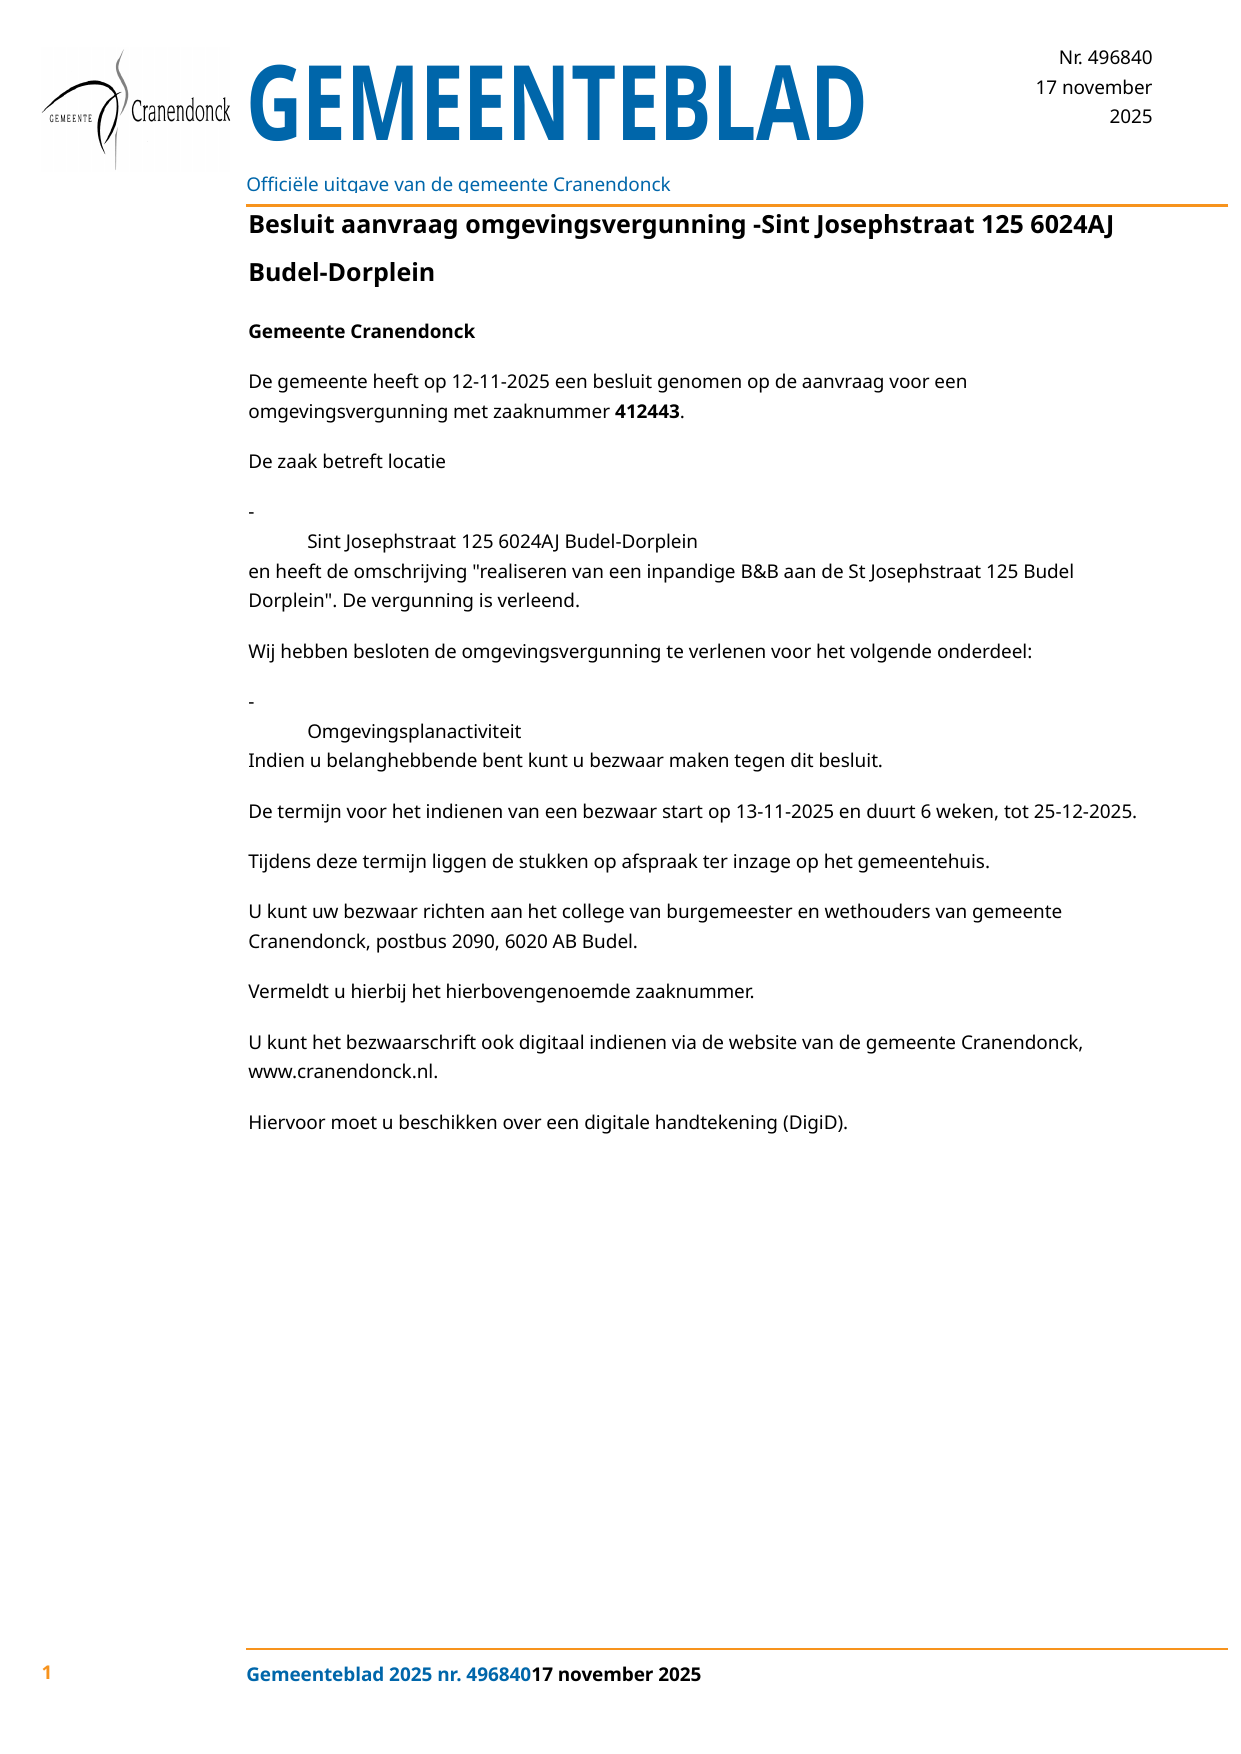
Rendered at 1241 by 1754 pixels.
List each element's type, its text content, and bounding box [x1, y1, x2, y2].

picture [41, 47, 231, 172]
text De termijn voor het indienen van een bezwaar start op 13-11-2025 en duurt 6 weken, tot 25-12-2025. [248, 798, 1152, 824]
text De gemeente heeft op 12-11-2025 een besluit genomen op de aanvraag voor een omgevingsvergunning met zaaknummer 412443. [248, 368, 1152, 424]
text Vermeldt u hierbij het hierbovengenoemde zaaknummer. [248, 979, 1152, 1004]
text Hiervoor moet u beschikken over een digitale handtekening (DigiD). [248, 1109, 1152, 1135]
list Omgevingsplanactiviteit [248, 718, 1152, 744]
text Wij hebben besloten de omgevingsvergunning te verlenen voor het volgende onderdeel: [248, 638, 1152, 664]
text Tijdens deze termijn liggen de stukken op afspraak ter inzage op het gemeentehuis. [248, 848, 1152, 874]
list Sint Josephstraat 125 6024AJ Budel-Dorplein [248, 528, 1152, 554]
text U kunt het bezwaarschrift ook digitaal indienen via de website van de gemeente Cranendonck, www.cranendonck.nl. [248, 1029, 1152, 1084]
text en heeft de omschrijving "realiseren van een inpandige B&B aan de St Josephstraat 125 Budel Dorplein". De vergunning is verleend. [248, 558, 1152, 613]
text Besluit aanvraag omgevingsvergunning -Sint Josephstraat 125 6024AJ Budel-Dorplein [248, 207, 1152, 288]
text Indien u belanghebbende bent kunt u bezwaar maken tegen dit besluit. [248, 747, 1152, 773]
text De zaak betreft locatie [248, 448, 1152, 474]
text Gemeente Cranendonck [248, 318, 1152, 344]
text U kunt uw bezwaar richten aan het college van burgemeester en wethouders van gemeente Cranendonck, postbus 2090, 6020 AB Budel. [248, 899, 1152, 954]
